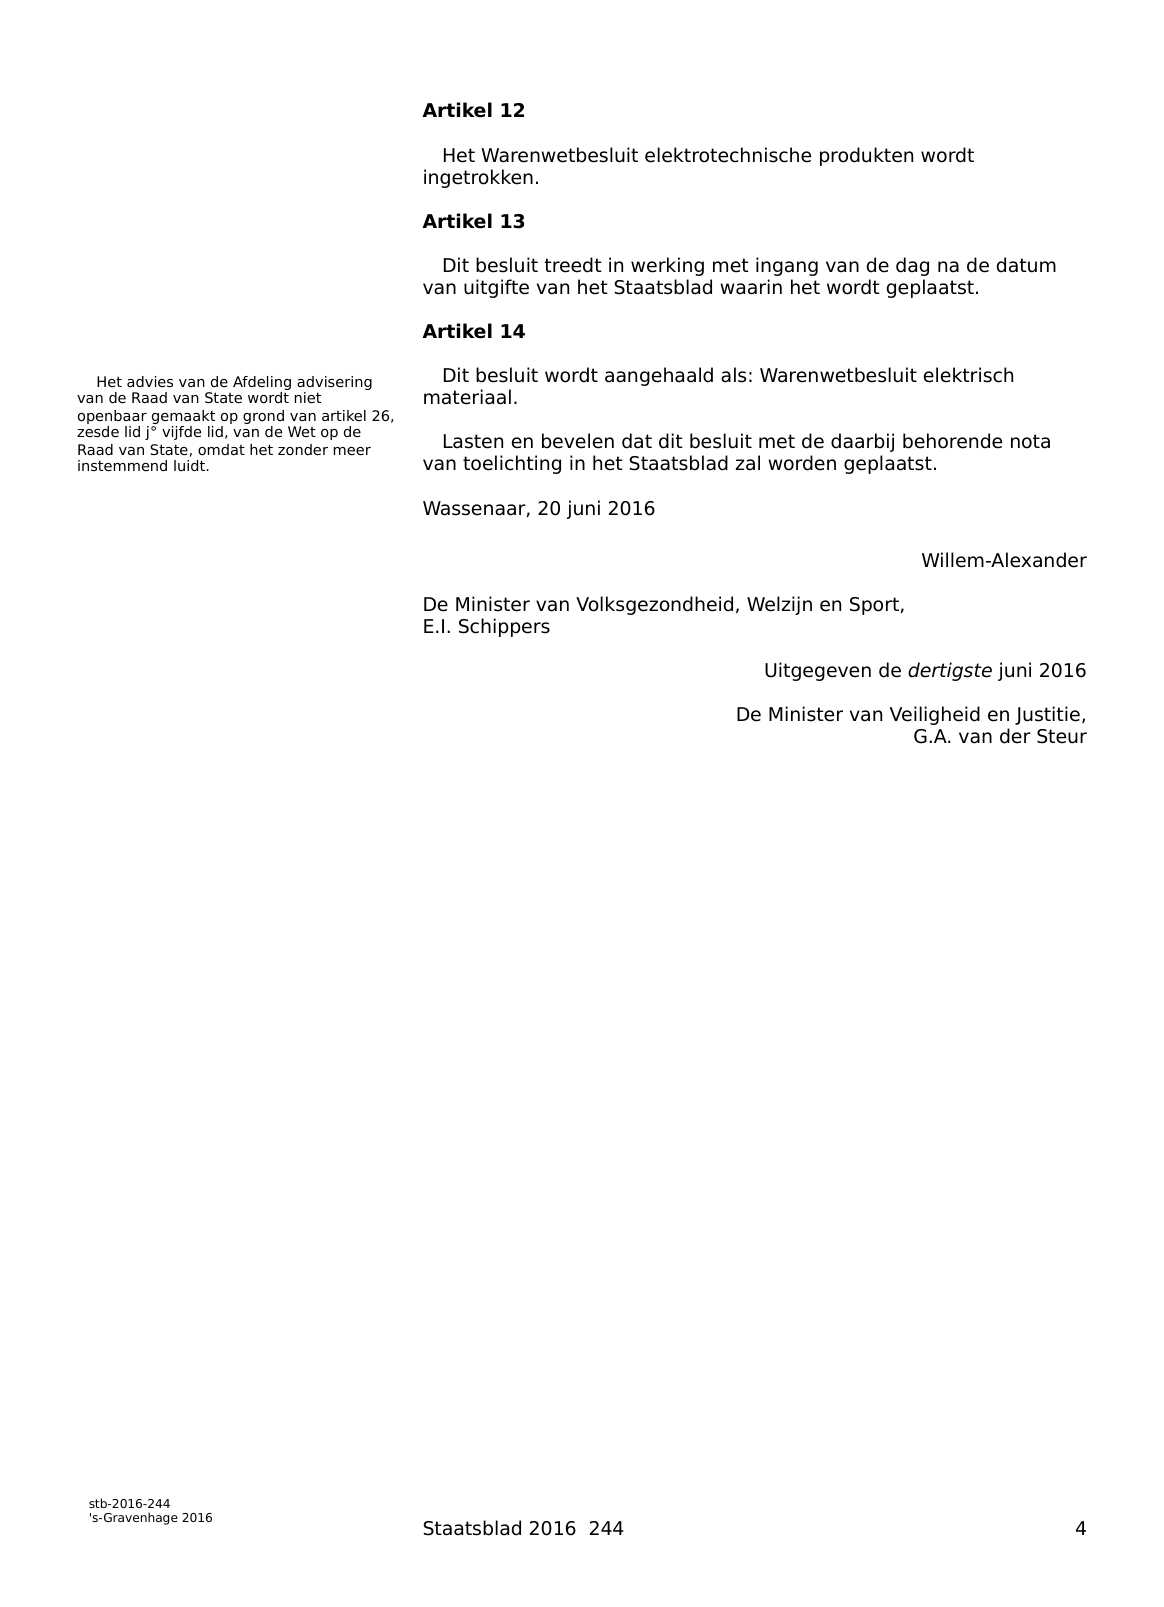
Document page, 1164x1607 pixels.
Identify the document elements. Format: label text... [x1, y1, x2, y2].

subtitle Artikel 14 [422, 321, 1087, 343]
text Wassenaar, 20 juni 2016 [422, 497, 1087, 519]
text De Minister van Volksgezondheid, Welzijn en Sport, E.I. Schippers [422, 594, 1087, 638]
text Willem-Alexander [422, 549, 1087, 571]
text Het advies van de Afdeling advisering van de Raad van State wordt niet openbaar gemaakt op grond van artikel 26, zesde lid j° vijfde lid, van de Wet op de Raad van State, omdat het zonder meer instemmend luidt. [77, 373, 396, 475]
text Het Warenwetbesluit elektrotechnische produkten wordt ingetrokken. [422, 144, 1087, 188]
subtitle Artikel 13 [422, 211, 1087, 233]
text De Minister van Veiligheid en Justitie, G.A. van der Steur [422, 704, 1087, 748]
text Uitgegeven de dertigste juni 2016 [422, 660, 1087, 682]
subtitle Artikel 12 [422, 100, 1087, 122]
text Dit besluit wordt aangehaald als: Warenwetbesluit elektrisch materiaal. [422, 365, 1087, 409]
text stb-2016-244 [88, 1497, 323, 1511]
text Lasten en bevelen dat dit besluit met de daarbij behorende nota van toelichting in het Staatsblad zal worden geplaatst. [422, 431, 1087, 475]
text 's-Gravenhage 2016 [88, 1511, 323, 1525]
text Dit besluit treedt in werking met ingang van de dag na de datum van uitgifte van het Staatsblad waarin het wordt geplaatst. [422, 255, 1087, 299]
